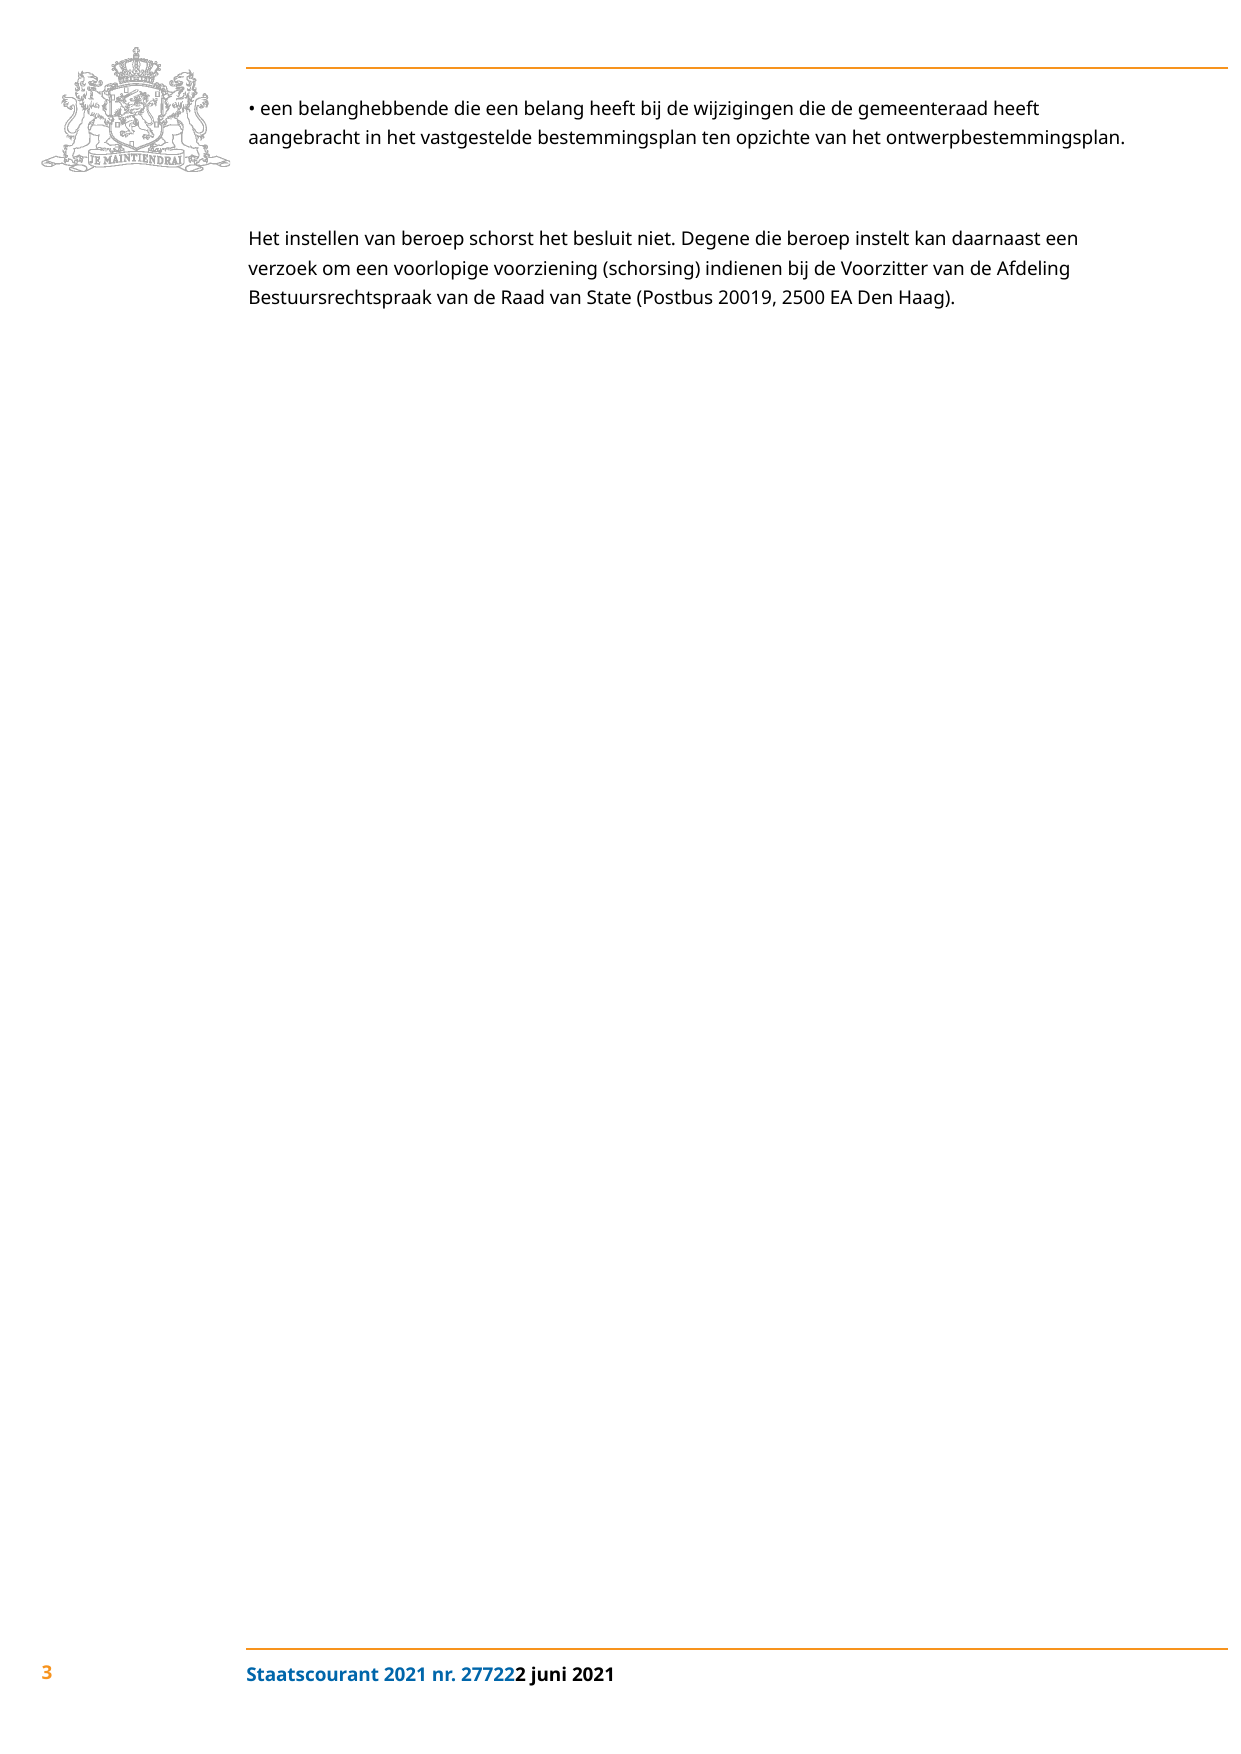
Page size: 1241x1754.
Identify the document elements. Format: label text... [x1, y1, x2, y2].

picture [41, 47, 231, 172]
text Het instellen van beroep schorst het besluit niet. Degene die beroep instelt kan daarnaast een verzoek om een voorlopige voorziening (schorsing) indienen bij de Voorzitter van de Afdeling Bestuursrechtspraak van de Raad van State (Postbus 20019, 2500 EA Den Haag). [248, 225, 1152, 310]
text • een belanghebbende die een belang heeft bij de wijzigingen die de gemeenteraad heeft aangebracht in het vastgestelde bestemmingsplan ten opzichte van het ontwerpbestemmingsplan. [248, 95, 1152, 150]
